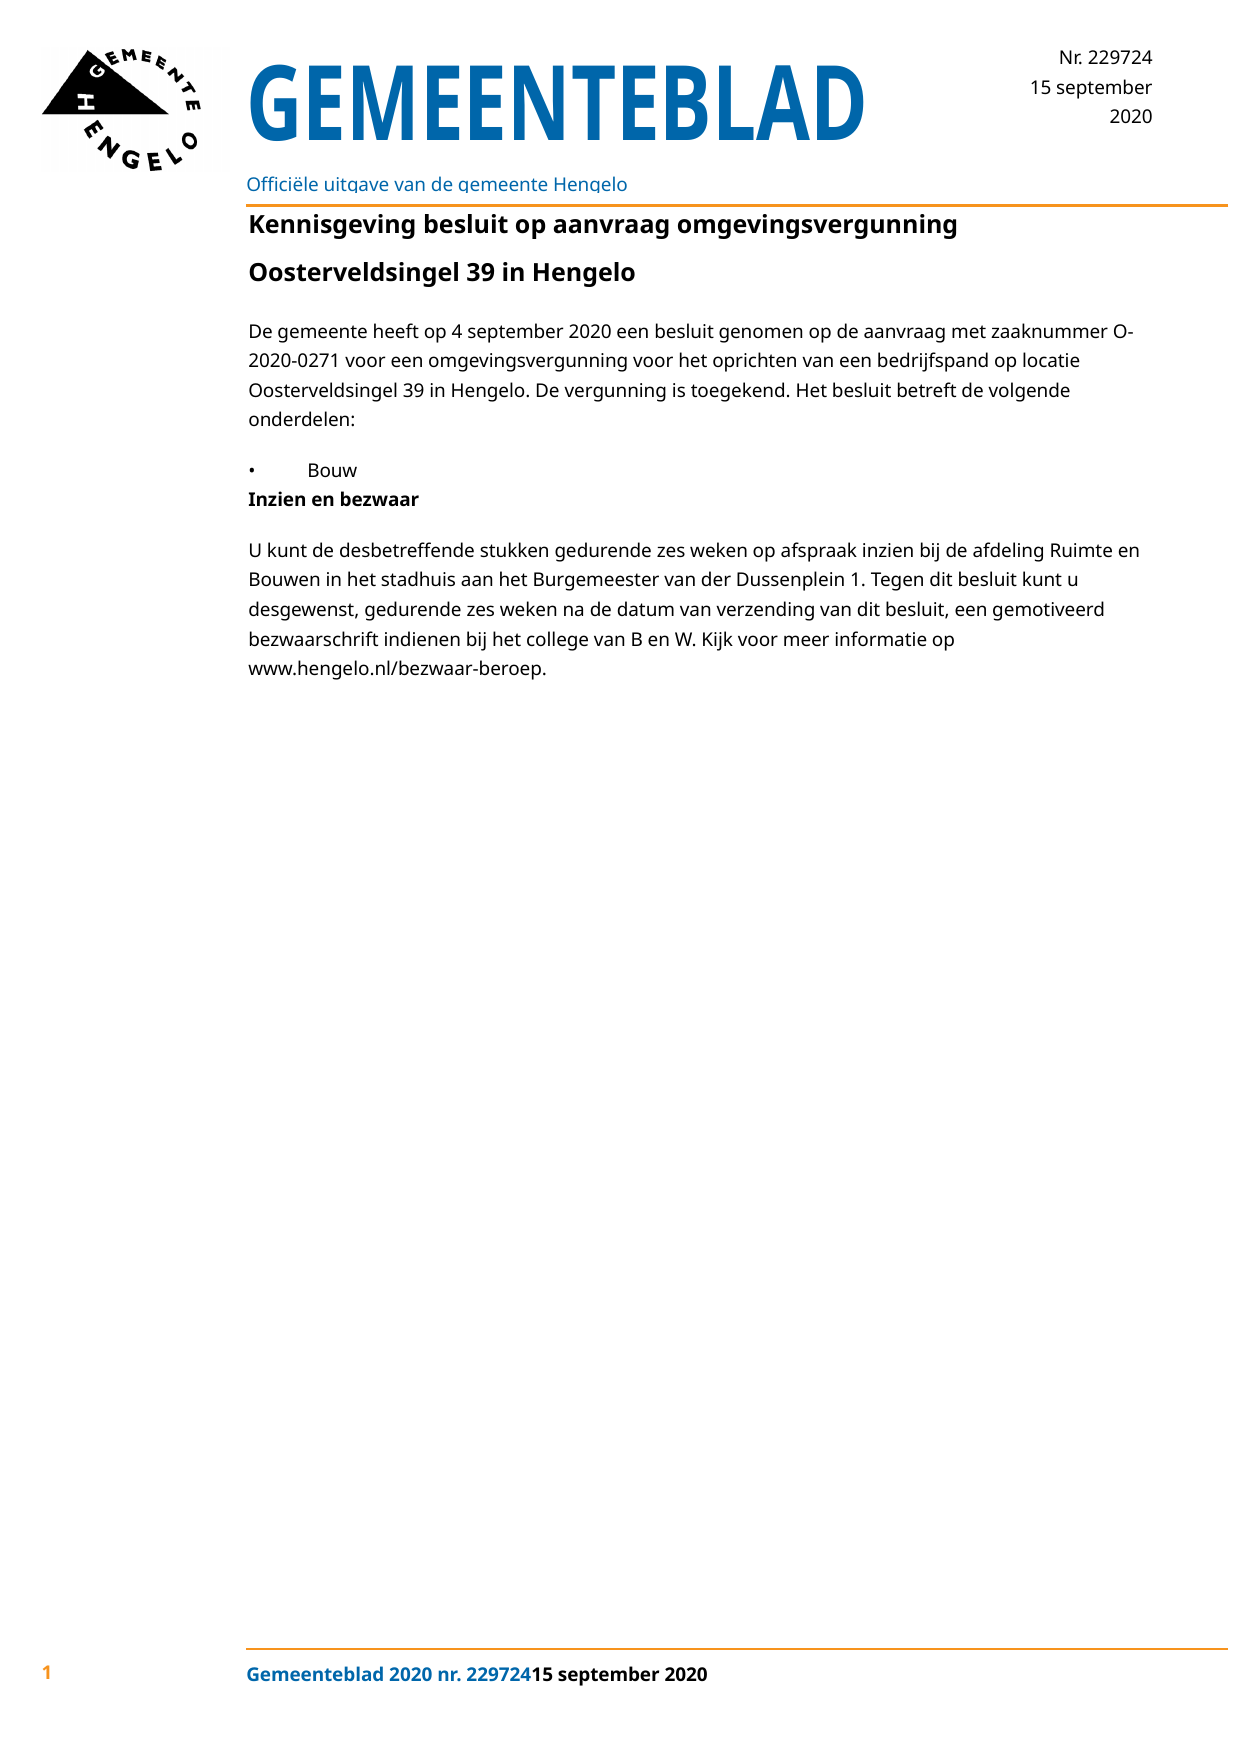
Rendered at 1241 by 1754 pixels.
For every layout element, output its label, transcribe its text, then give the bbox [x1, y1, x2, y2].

list Bouw [248, 457, 1152, 483]
text Inzien en bezwaar [248, 487, 1152, 512]
picture [41, 47, 231, 172]
text Kennisgeving besluit op aanvraag omgevingsvergunning Oosterveldsingel 39 in Hengelo [248, 207, 1152, 288]
text U kunt de desbetreffende stukken gedurende zes weken op afspraak inzien bij de afdeling Ruimte en Bouwen in het stadhuis aan het Burgemeester van der Dussenplein 1. Tegen dit besluit kunt u desgewenst, gedurende zes weken na de datum van verzending van dit besluit, een gemotiveerd bezwaarschrift indienen bij het college van B en W. Kijk voor meer informatie op www.hengelo.nl/bezwaar-beroep. [248, 537, 1152, 681]
text De gemeente heeft op 4 september 2020 een besluit genomen op de aanvraag met zaaknummer O-2020-0271 voor een omgevingsvergunning voor het oprichten van een bedrijfspand op locatie Oosterveldsingel 39 in Hengelo. De vergunning is toegekend. Het besluit betreft de volgende onderdelen: [248, 318, 1152, 432]
